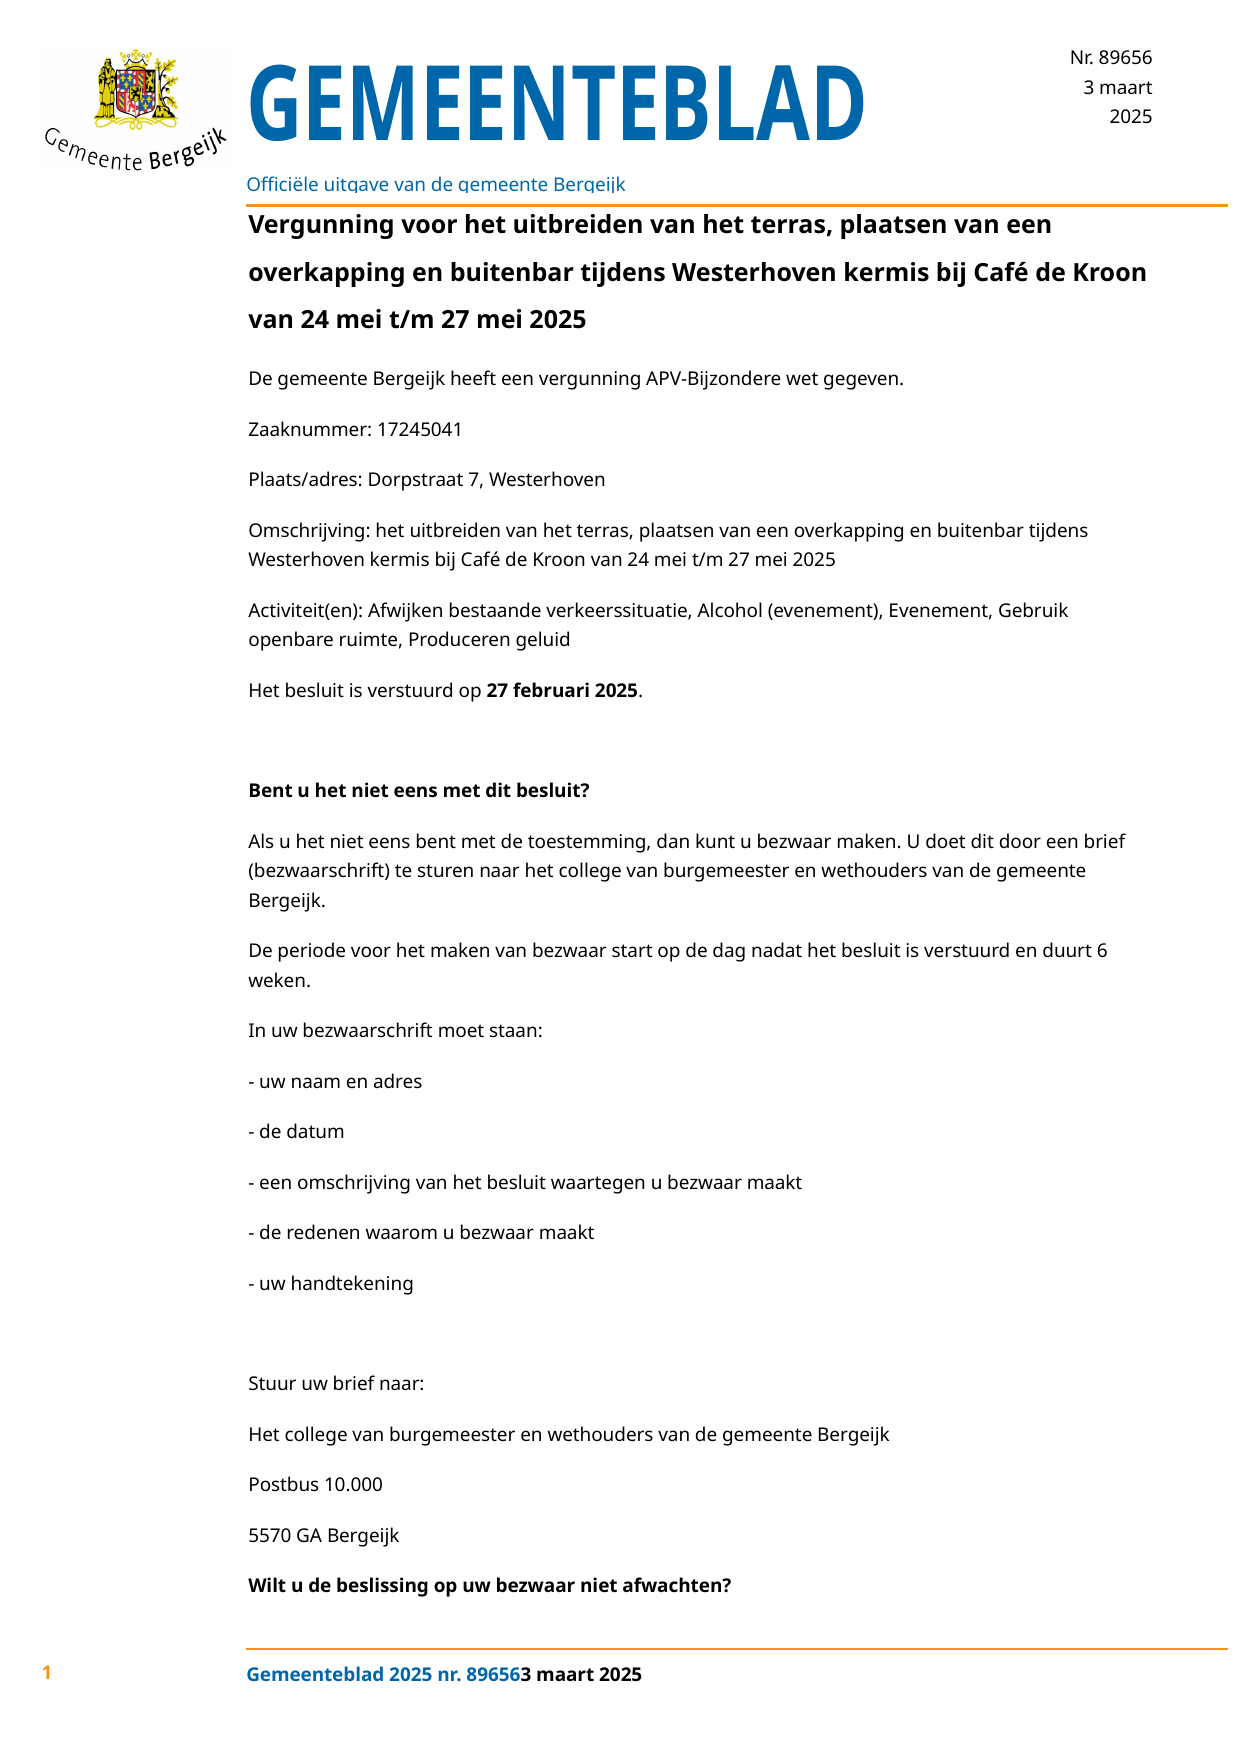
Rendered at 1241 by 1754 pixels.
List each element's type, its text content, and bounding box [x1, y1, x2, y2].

text 5570 GA Bergeijk [248, 1522, 1152, 1547]
text Plaats/adres: Dorpstraat 7, Westerhoven [248, 466, 1152, 492]
text - een omschrijving van het besluit waartegen u bezwaar maakt [248, 1169, 1152, 1194]
text Omschrijving: het uitbreiden van het terras, plaatsen van een overkapping en buitenbar tijdens Westerhoven kermis bij Café de Kroon van 24 mei t/m 27 mei 2025 [248, 517, 1152, 572]
text - uw naam en adres [248, 1068, 1152, 1094]
text Bent u het niet eens met dit besluit? [248, 778, 1152, 803]
text Vergunning voor het uitbreiden van het terras, plaatsen van een overkapping en buitenbar tijdens Westerhoven kermis bij Café de Kroon van 24 mei t/m 27 mei 2025 [248, 207, 1152, 336]
text Het besluit is verstuurd op 27 februari 2025. [248, 677, 1152, 702]
text Wilt u de beslissing op uw bezwaar niet afwachten? [248, 1572, 1152, 1598]
text Activiteit(en): Afwijken bestaande verkeerssituatie, Alcohol (evenement), Evenement, Gebruik openbare ruimte, Produceren geluid [248, 597, 1152, 652]
text - de datum [248, 1118, 1152, 1144]
text Het college van burgemeester en wethouders van de gemeente Bergeijk [248, 1421, 1152, 1447]
text In uw bezwaarschrift moet staan: [248, 1018, 1152, 1043]
text - de redenen waarom u bezwaar maakt [248, 1219, 1152, 1245]
text De gemeente Bergeijk heeft een vergunning APV-Bijzondere wet gegeven. [248, 366, 1152, 391]
text Postbus 10.000 [248, 1471, 1152, 1497]
text Als u het niet eens bent met de toestemming, dan kunt u bezwaar maken. U doet dit door een brief (bezwaarschrift) te sturen naar het college van burgemeester en wethouders van de gemeente Bergeijk. [248, 828, 1152, 913]
text - uw handtekening [248, 1270, 1152, 1295]
text Stuur uw brief naar: [248, 1371, 1152, 1396]
text Zaaknummer: 17245041 [248, 416, 1152, 442]
text De periode voor het maken van bezwaar start op de dag nadat het besluit is verstuurd en duurt 6 weken. [248, 938, 1152, 993]
picture [41, 47, 231, 172]
